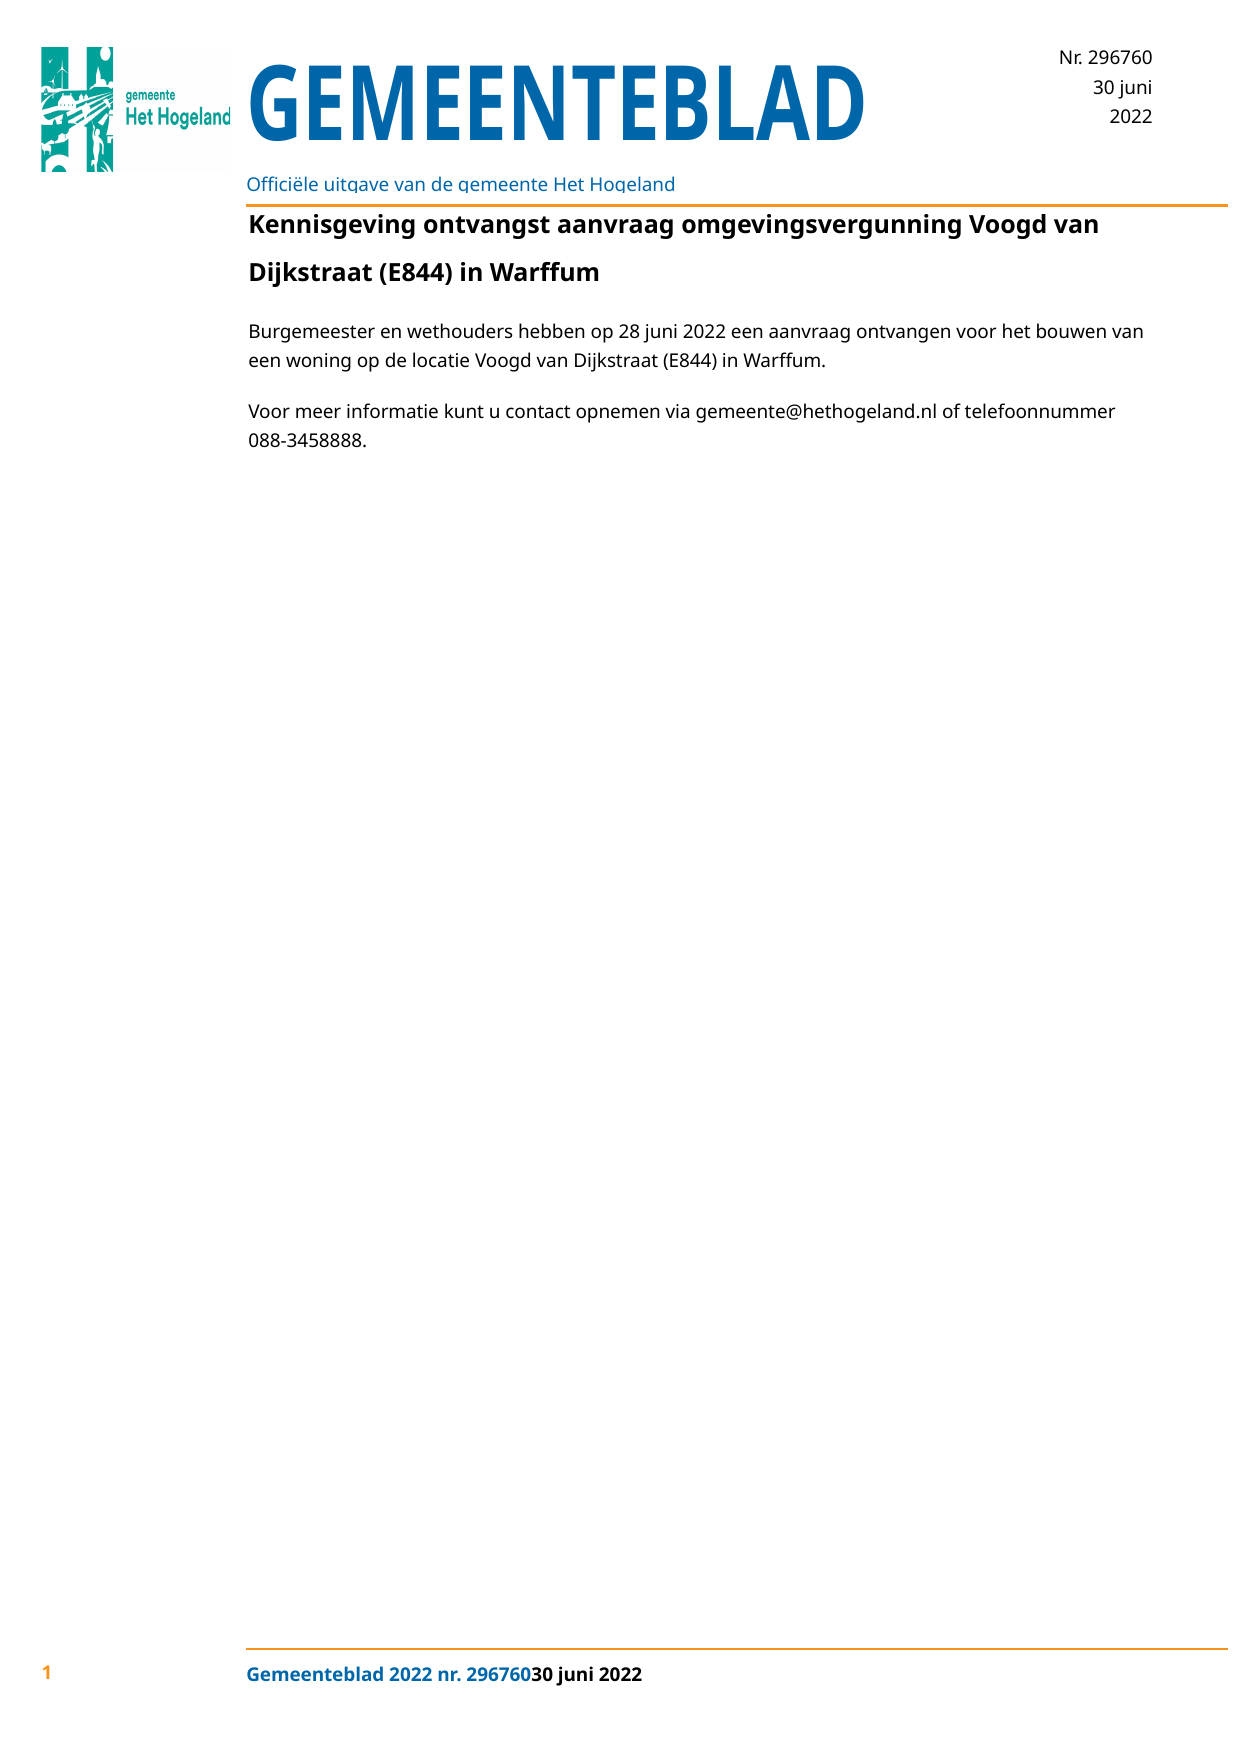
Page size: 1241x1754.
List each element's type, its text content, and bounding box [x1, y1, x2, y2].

picture [41, 47, 231, 172]
text Burgemeester en wethouders hebben op 28 juni 2022 een aanvraag ontvangen voor het bouwen van een woning op de locatie Voogd van Dijkstraat (E844) in Warffum. [248, 318, 1152, 373]
text Kennisgeving ontvangst aanvraag omgevingsvergunning Voogd van Dijkstraat (E844) in Warffum [248, 207, 1152, 288]
text Voor meer informatie kunt u contact opnemen via gemeente@hethogeland.nl of telefoonnummer 088-3458888. [248, 398, 1152, 453]
